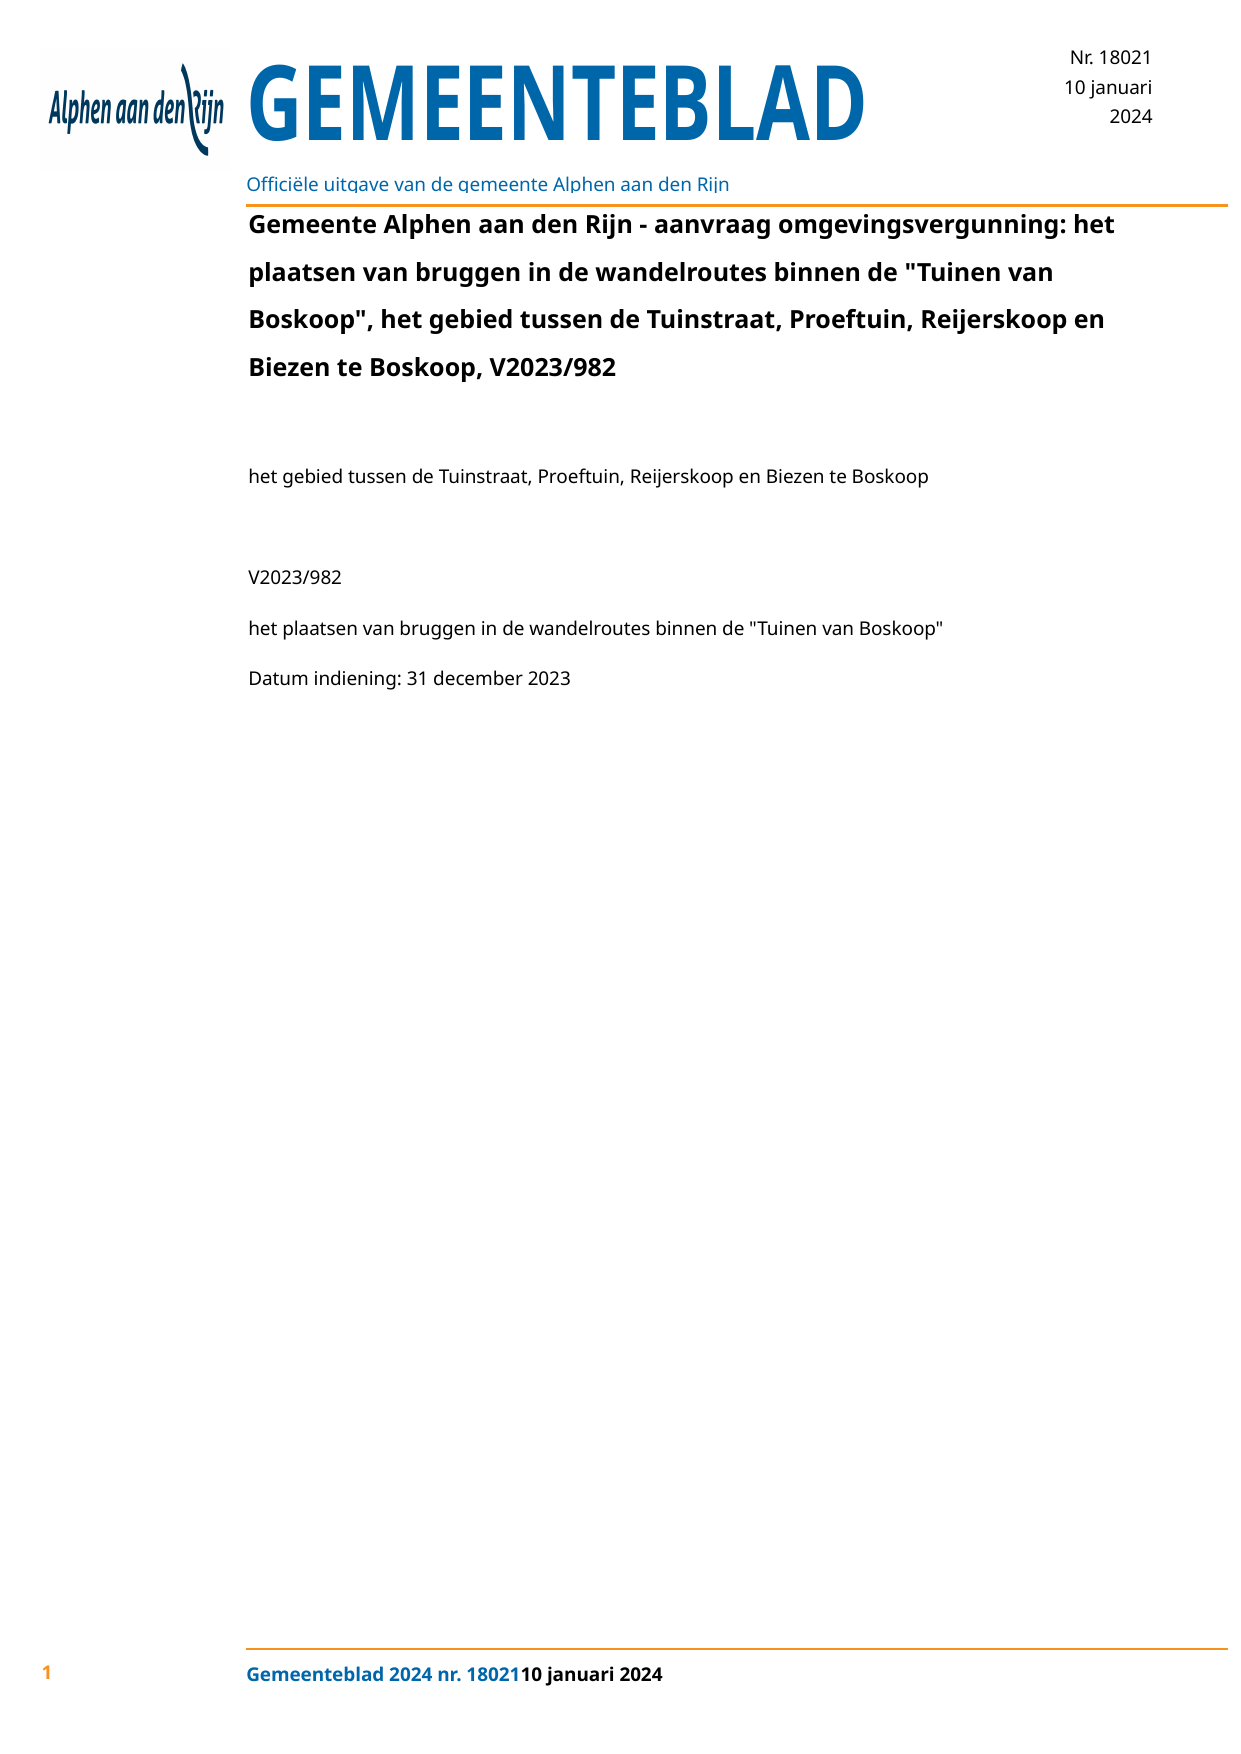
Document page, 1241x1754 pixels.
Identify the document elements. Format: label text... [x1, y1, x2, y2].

text het plaatsen van bruggen in de wandelroutes binnen de "Tuinen van Boskoop" [248, 615, 1152, 641]
text Gemeente Alphen aan den Rijn - aanvraag omgevingsvergunning: het plaatsen van bruggen in de wandelroutes binnen de "Tuinen van Boskoop", het gebied tussen de Tuinstraat, Proeftuin, Reijerskoop en Biezen te Boskoop, V2023/982 [248, 207, 1152, 384]
text het gebied tussen de Tuinstraat, Proeftuin, Reijerskoop en Biezen te Boskoop [248, 463, 1152, 489]
picture [41, 47, 231, 172]
text Datum indiening: 31 december 2023 [248, 665, 1152, 691]
text V2023/982 [248, 564, 1152, 590]
